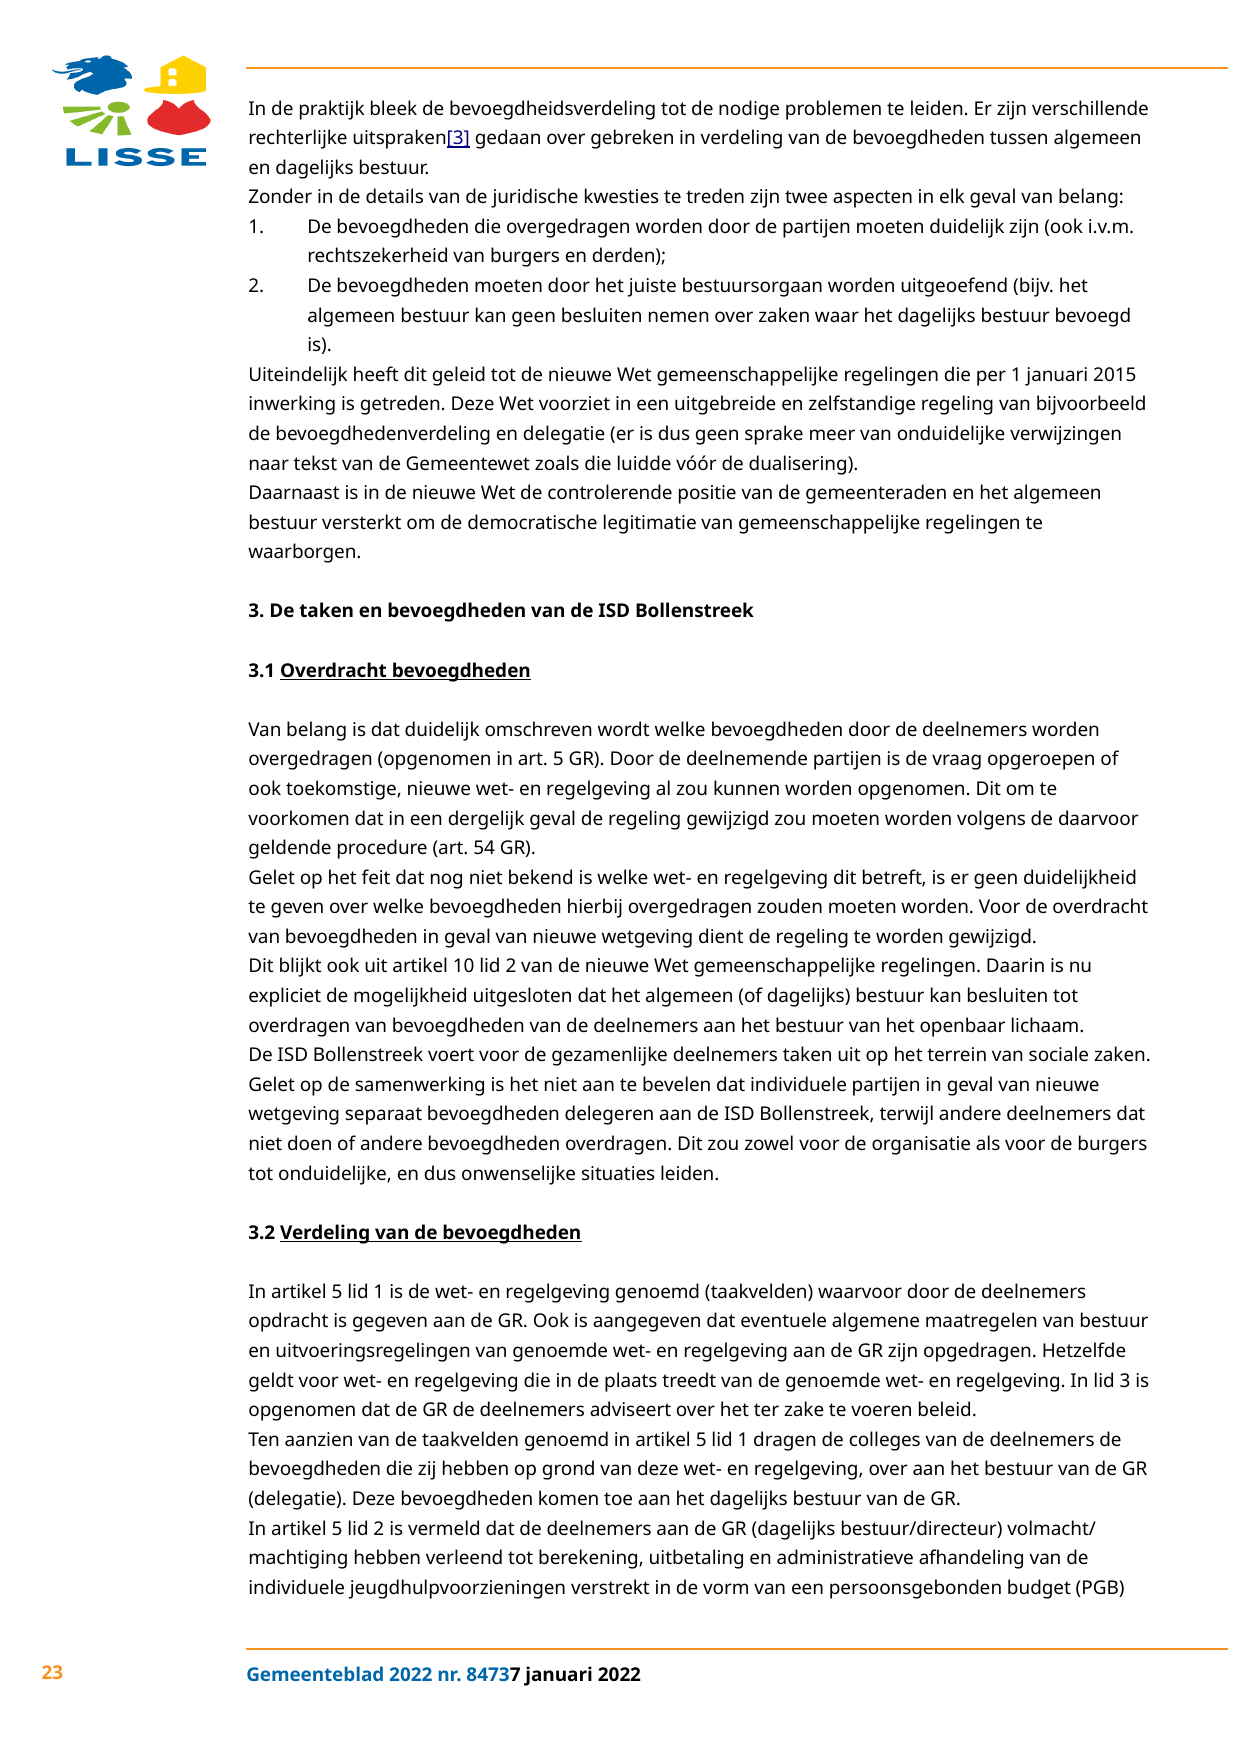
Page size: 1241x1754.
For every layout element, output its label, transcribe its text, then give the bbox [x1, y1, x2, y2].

text Daarnaast is in de nieuwe Wet de controlerende positie van de gemeenteraden en het algemeen bestuur versterkt om de democratische legitimatie van gemeenschappelijke regelingen te waarborgen. [248, 479, 1152, 564]
text Gelet op het feit dat nog niet bekend is welke wet- en regelgeving dit betreft, is er geen duidelijkheid te geven over welke bevoegdheden hierbij overgedragen zouden moeten worden. Voor de overdracht van bevoegdheden in geval van nieuwe wetgeving dient de regeling te worden gewijzigd. [248, 864, 1152, 949]
text 3.1 Overdracht bevoegdheden [248, 657, 1152, 683]
text 3.2 Verdeling van de bevoegdheden [248, 1219, 1152, 1245]
list De bevoegdheden moeten door het juiste bestuursorgaan worden uitgeoefend (bijv. het algemeen bestuur kan geen besluiten nemen over zaken waar het dagelijks bestuur bevoegd is). [248, 272, 1152, 357]
text 3. De taken en bevoegdheden van de ISD Bollenstreek [248, 598, 1152, 623]
list De bevoegdheden die overgedragen worden door de partijen moeten duidelijk zijn (ook i.v.m. rechtszekerheid van burgers en derden); [248, 213, 1152, 268]
text In artikel 5 lid 1 is de wet- en regelgeving genoemd (taakvelden) waarvoor door de deelnemers opdracht is gegeven aan de GR. Ook is aangegeven dat eventuele algemene maatregelen van bestuur en uitvoeringsregelingen van genoemde wet- en regelgeving aan de GR zijn opgedragen. Hetzelfde geldt voor wet- en regelgeving die in de plaats treedt van de genoemde wet- en regelgeving. In lid 3 is opgenomen dat de GR de deelnemers adviseert over het ter zake te voeren beleid. [248, 1278, 1152, 1422]
text Dit blijkt ook uit artikel 10 lid 2 van de nieuwe Wet gemeenschappelijke regelingen. Daarin is nu expliciet de mogelijkheid uitgesloten dat het algemeen (of dagelijks) bestuur kan besluiten tot overdragen van bevoegdheden van de deelnemers aan het bestuur van het openbaar lichaam. [248, 953, 1152, 1038]
text Van belang is dat duidelijk omschreven wordt welke bevoegdheden door de deelnemers worden overgedragen (opgenomen in art. 5 GR). Door de deelnemende partijen is de vraag opgeroepen of ook toekomstige, nieuwe wet- en regelgeving al zou kunnen worden opgenomen. Dit om te voorkomen dat in een dergelijk geval de regeling gewijzigd zou moeten worden volgens de daarvoor geldende procedure (art. 54 GR). [248, 716, 1152, 860]
text In de praktijk bleek de bevoegdheidsverdeling tot de nodige problemen te leiden. Er zijn verschillende rechterlijke uitspraken[3] gedaan over gebreken in verdeling van de bevoegdheden tussen algemeen en dagelijks bestuur. [248, 95, 1152, 180]
text In artikel 5 lid 2 is vermeld dat de deelnemers aan de GR (dagelijks bestuur/directeur) volmacht/ machtiging hebben verleend tot berekening, uitbetaling en administratieve afhandeling van de individuele jeugdhulpvoorzieningen verstrekt in de vorm van een persoonsgebonden budget (PGB) [248, 1515, 1152, 1600]
text Ten aanzien van de taakvelden genoemd in artikel 5 lid 1 dragen de colleges van de deelnemers de bevoegdheden die zij hebben op grond van deze wet- en regelgeving, over aan het bestuur van de GR (delegatie). Deze bevoegdheden komen toe aan het dagelijks bestuur van de GR. [248, 1426, 1152, 1511]
text Zonder in de details van de juridische kwesties te treden zijn twee aspecten in elk geval van belang: [248, 183, 1152, 209]
text Uiteindelijk heeft dit geleid tot de nieuwe Wet gemeenschappelijke regelingen die per 1 januari 2015 inwerking is getreden. Deze Wet voorziet in een uitgebreide en zelfstandige regeling van bijvoorbeeld de bevoegdhedenverdeling en delegatie (er is dus geen sprake meer van onduidelijke verwijzingen naar tekst van de Gemeentewet zoals die luidde vóór de dualisering). [248, 361, 1152, 476]
picture [41, 47, 231, 172]
text De ISD Bollenstreek voert voor de gezamenlijke deelnemers taken uit op het terrein van sociale zaken. Gelet op de samenwerking is het niet aan te bevelen dat individuele partijen in geval van nieuwe wetgeving separaat bevoegdheden delegeren aan de ISD Bollenstreek, terwijl andere deelnemers dat niet doen of andere bevoegdheden overdragen. Dit zou zowel voor de organisatie als voor de burgers tot onduidelijke, en dus onwenselijke situaties leiden. [248, 1041, 1152, 1186]
